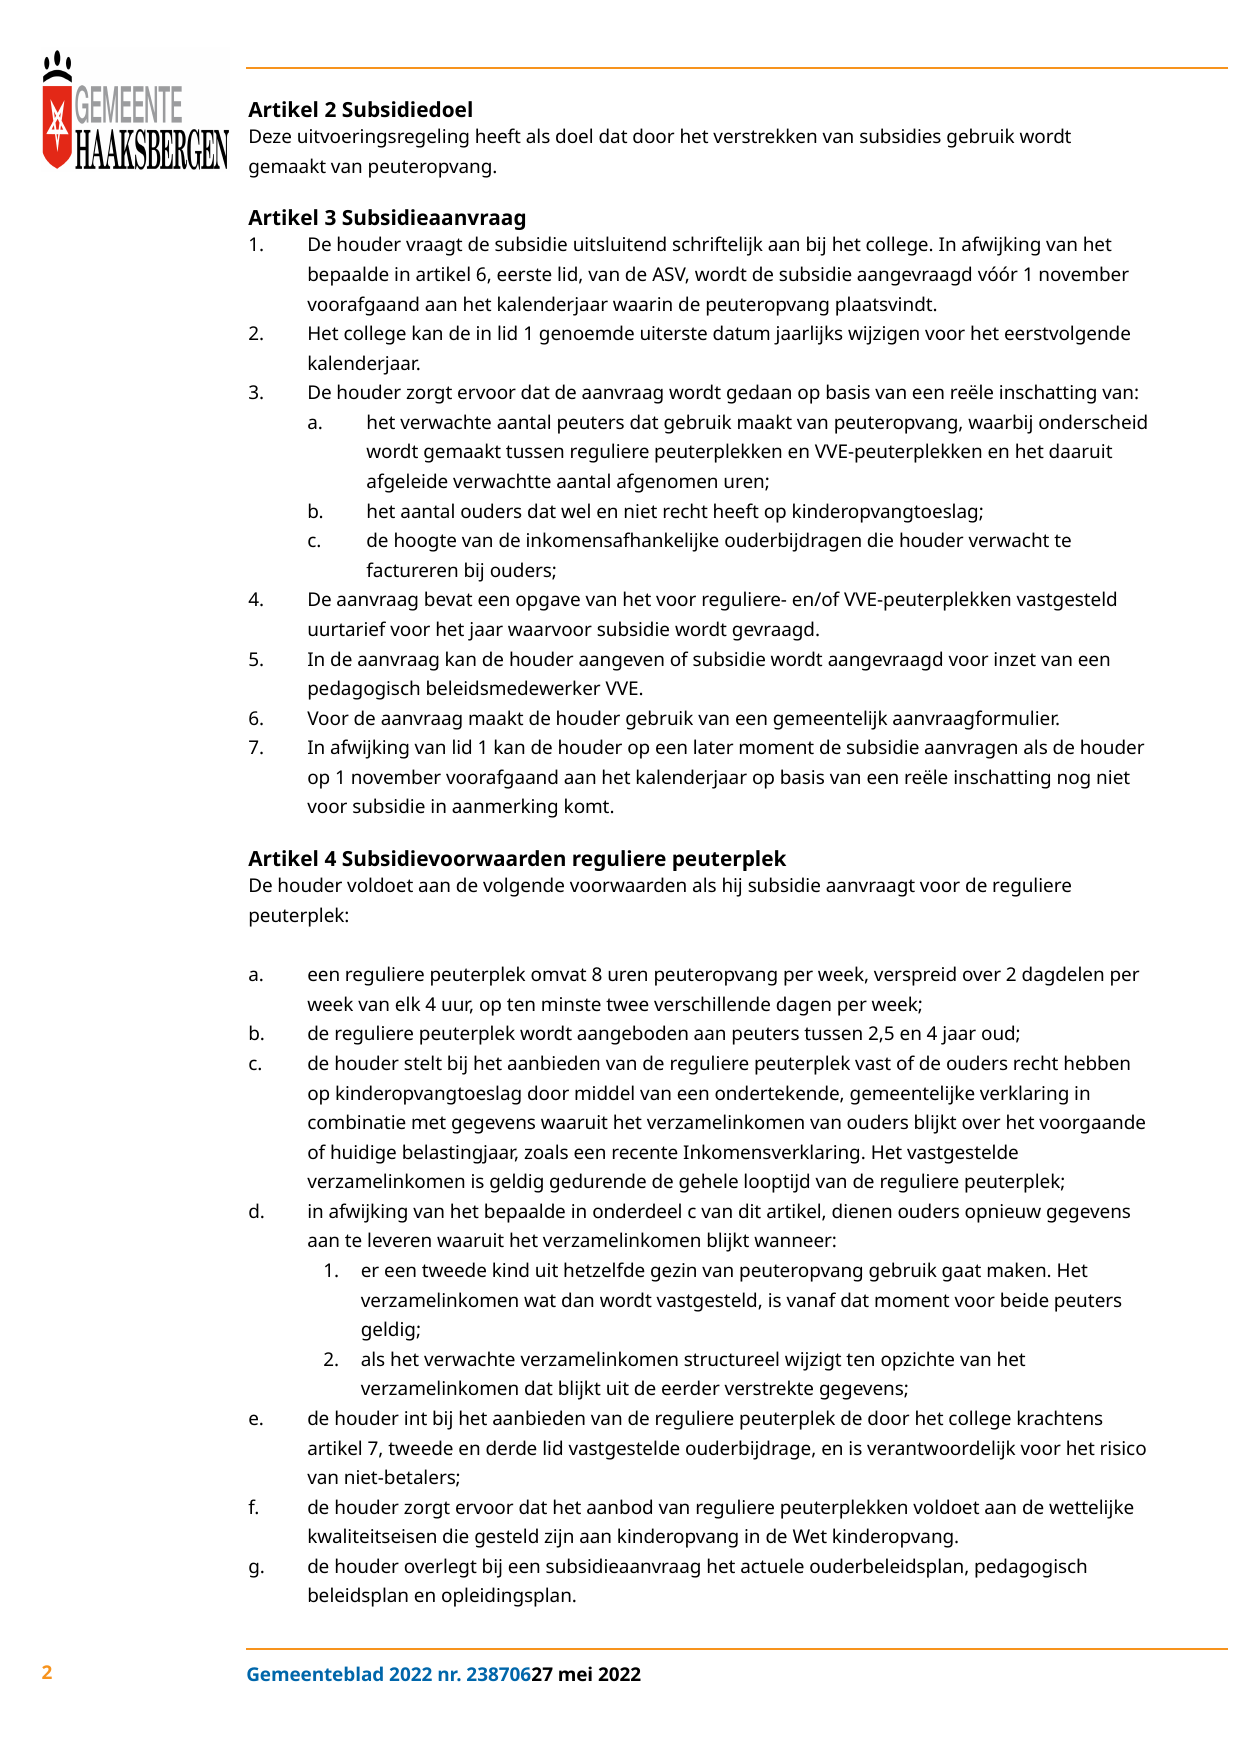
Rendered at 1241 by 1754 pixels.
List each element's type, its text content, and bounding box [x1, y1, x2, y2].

list er een tweede kind uit hetzelfde gezin van peuteropvang gebruik gaat maken. Het verzamelinkomen wat dan wordt vastgesteld, is vanaf dat moment voor beide peuters geldig; [323, 1257, 1152, 1342]
picture [41, 47, 231, 172]
text Artikel 4 Subsidievoorwaarden reguliere peuterplek [248, 844, 1152, 873]
list als het verwachte verzamelinkomen structureel wijzigt ten opzichte van het verzamelinkomen dat blijkt uit de eerder verstrekte gegevens; [323, 1346, 1152, 1401]
text Artikel 2 Subsidiedoel [248, 95, 1152, 123]
text De houder voldoet aan de volgende voorwaarden als hij subsidie aanvraagt voor de reguliere peuterplek: [248, 873, 1152, 928]
text Deze uitvoeringsregeling heeft als doel dat door het verstrekken van subsidies gebruik wordt gemaakt van peuteropvang. [248, 123, 1152, 178]
list het verwachte aantal peuters dat gebruik maakt van peuteropvang, waarbij onderscheid wordt gemaakt tussen reguliere peuterplekken en VVE-peuterplekken en het daaruit afgeleide verwachtte aantal afgenomen uren; [307, 409, 1152, 494]
text Artikel 3 Subsidieaanvraag [248, 203, 1152, 232]
list Het college kan de in lid 1 genoemde uiterste datum jaarlijks wijzigen voor het eerstvolgende kalenderjaar. [248, 320, 1152, 376]
list in afwijking van het bepaalde in onderdeel c van dit artikel, dienen ouders opnieuw gegevens aan te leveren waaruit het verzamelinkomen blijkt wanneer: [248, 1198, 1152, 1253]
list de hoogte van de inkomensafhankelijke ouderbijdragen die houder verwacht te factureren bij ouders; [307, 527, 1152, 583]
list In de aanvraag kan de houder aangeven of subsidie wordt aangevraagd voor inzet van een pedagogisch beleidsmedewerker VVE. [248, 646, 1152, 701]
list In afwijking van lid 1 kan de houder op een later moment de subsidie aanvragen als de houder op 1 november voorafgaand aan het kalenderjaar op basis van een reële inschatting nog niet voor subsidie in aanmerking komt. [248, 734, 1152, 819]
list de houder stelt bij het aanbieden van de reguliere peuterplek vast of de ouders recht hebben op kinderopvangtoeslag door middel van een ondertekende, gemeentelijke verklaring in combinatie met gegevens waaruit het verzamelinkomen van ouders blijkt over het voorgaande of huidige belastingjaar, zoals een recente Inkomensverklaring. Het vastgestelde verzamelinkomen is geldig gedurende de gehele looptijd van de reguliere peuterplek; [248, 1050, 1152, 1194]
list De houder zorgt ervoor dat de aanvraag wordt gedaan op basis van een reële inschatting van: [248, 379, 1152, 405]
list De aanvraag bevat een opgave van het voor reguliere- en/of VVE-peuterplekken vastgesteld uurtarief voor het jaar waarvoor subsidie wordt gevraagd. [248, 587, 1152, 642]
list een reguliere peuterplek omvat 8 uren peuteropvang per week, verspreid over 2 dagdelen per week van elk 4 uur, op ten minste twee verschillende dagen per week; [248, 961, 1152, 1017]
list De houder vraagt de subsidie uitsluitend schriftelijk aan bij het college. In afwijking van het bepaalde in artikel 6, eerste lid, van de ASV, wordt de subsidie aangevraagd vóór 1 november voorafgaand aan het kalenderjaar waarin de peuteropvang plaatsvindt. [248, 232, 1152, 317]
list de houder int bij het aanbieden van de reguliere peuterplek de door het college krachtens artikel 7, tweede en derde lid vastgestelde ouderbijdrage, en is verantwoordelijk voor het risico van niet-betalers; [248, 1405, 1152, 1490]
list de reguliere peuterplek wordt aangeboden aan peuters tussen 2,5 en 4 jaar oud; [248, 1021, 1152, 1046]
list het aantal ouders dat wel en niet recht heeft op kinderopvangtoeslag; [307, 498, 1152, 524]
list de houder overlegt bij een subsidieaanvraag het actuele ouderbeleidsplan, pedagogisch beleidsplan en opleidingsplan. [248, 1553, 1152, 1608]
list de houder zorgt ervoor dat het aanbod van reguliere peuterplekken voldoet aan de wettelijke kwaliteitseisen die gesteld zijn aan kinderopvang in de Wet kinderopvang. [248, 1494, 1152, 1549]
list Voor de aanvraag maakt de houder gebruik van een gemeentelijk aanvraagformulier. [248, 705, 1152, 731]
